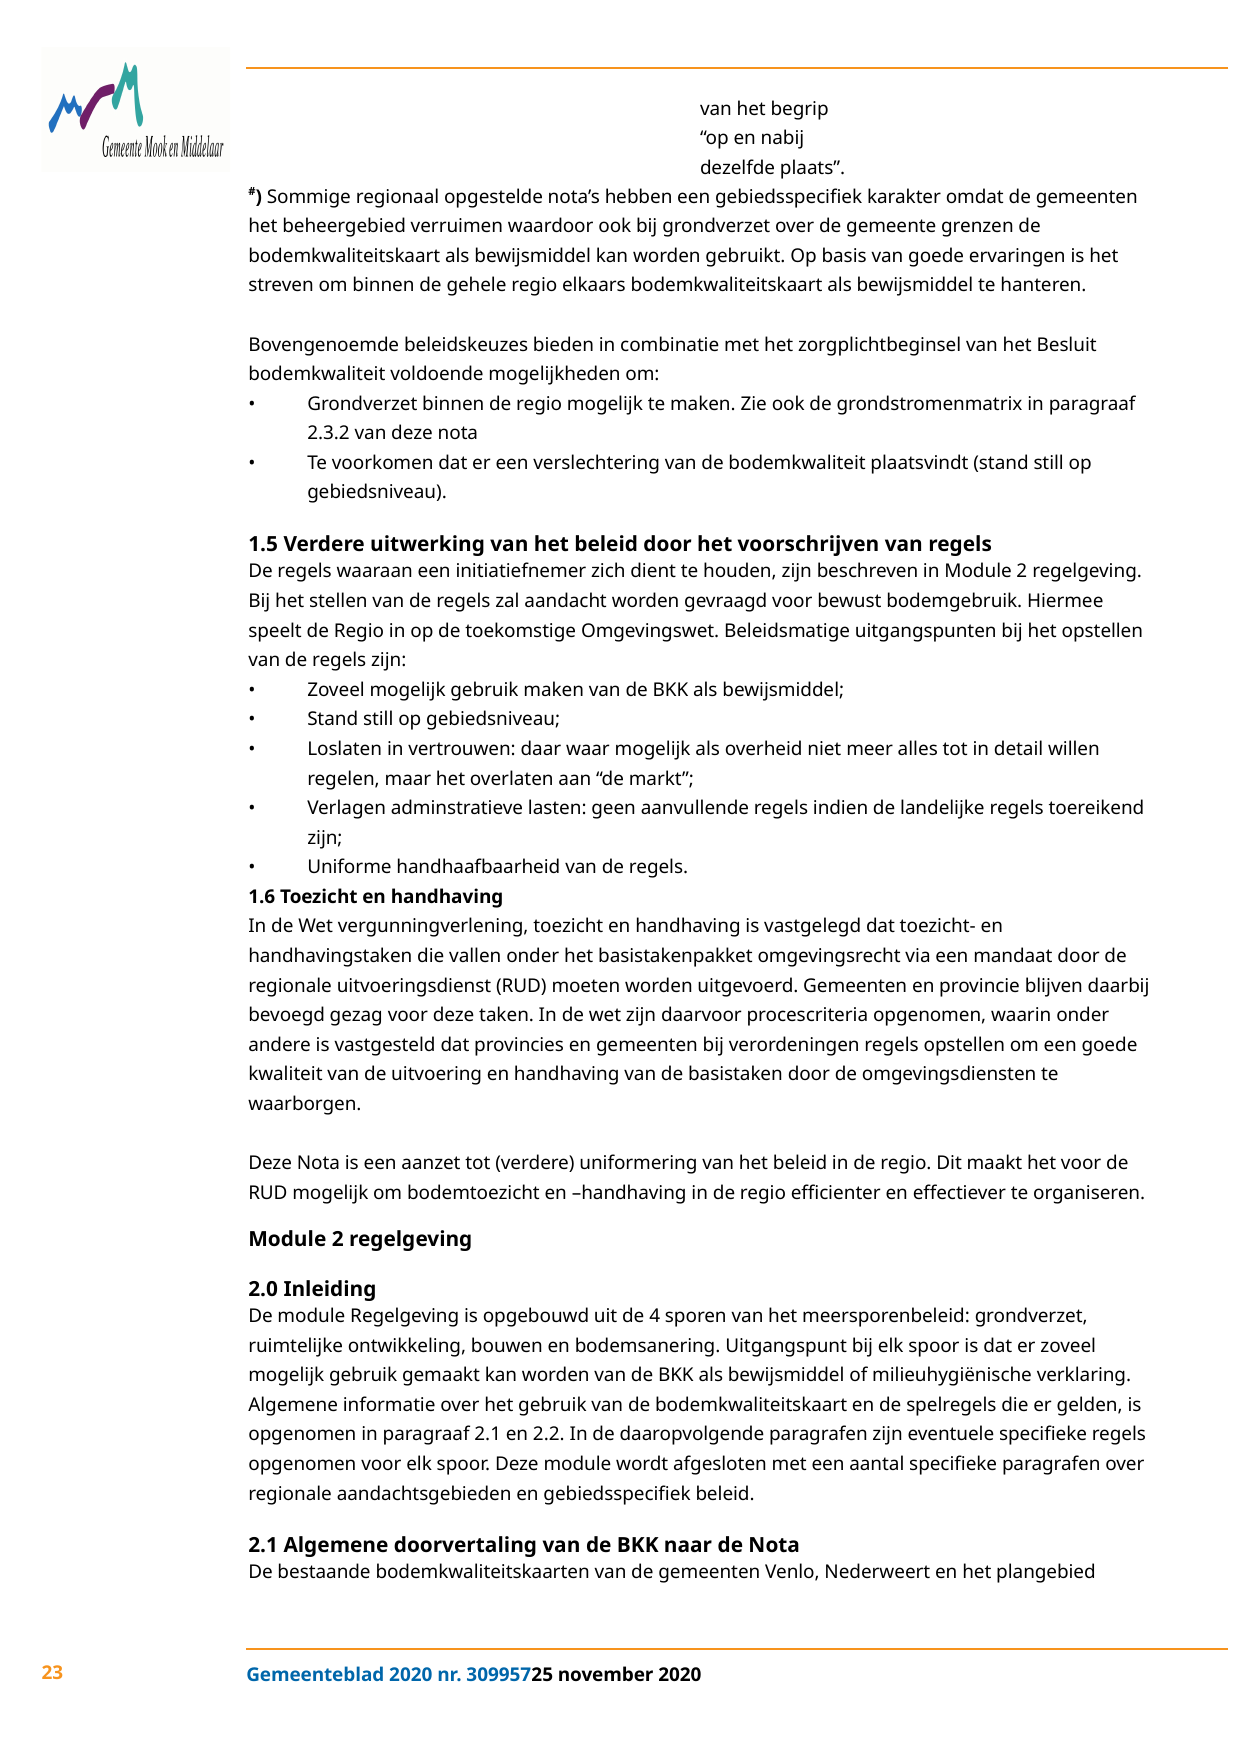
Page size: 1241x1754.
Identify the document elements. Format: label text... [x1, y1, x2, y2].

text 2.0 Inleiding [248, 1274, 1152, 1302]
text In de Wet vergunningverlening, toezicht en handhaving is vastgelegd dat toezicht- en handhavingstaken die vallen onder het basistakenpakket omgevingsrecht via een mandaat door de regionale uitvoeringsdienst (RUD) moeten worden uitgevoerd. Gemeenten en provincie blijven daarbij bevoegd gezag voor deze taken. In de wet zijn daarvoor procescriteria opgenomen, waarin onder andere is vastgesteld dat provincies en gemeenten bij verordeningen regels opstellen om een goede kwaliteit van de uitvoering en handhaving van de basistaken door de omgevingsdiensten te waarborgen. [248, 913, 1152, 1116]
table_cell [1001, 95, 1152, 180]
text De regels waaraan een initiatiefnemer zich dient te houden, zijn beschreven in Module 2 regelgeving. Bij het stellen van de regels zal aandacht worden gevraagd voor bewust bodemgebruik. Hiermee speelt de Regio in op de toekomstige Omgevingswet. Beleidsmatige uitgangspunten bij het opstellen van de regels zijn: [248, 558, 1152, 672]
text 2.1 Algemene doorvertaling van de BKK naar de Nota [248, 1530, 1152, 1558]
list Zoveel mogelijk gebruik maken van de BKK als bewijsmiddel; [248, 676, 1152, 702]
table_cell [549, 95, 700, 180]
table_cell [850, 95, 1001, 180]
table_cell van het begrip “op en nabij dezelfde plaats”. [700, 95, 850, 180]
list Verlagen adminstratieve lasten: geen aanvullende regels indien de landelijke regels toereikend zijn; [248, 794, 1152, 849]
text Bovengenoemde beleidskeuzes bieden in combinatie met het zorgplichtbeginsel van het Besluit bodemkwaliteit voldoende mogelijkheden om: [248, 331, 1152, 386]
list Te voorkomen dat er een verslechtering van de bodemkwaliteit plaatsvindt (stand still op gebiedsniveau). [248, 449, 1152, 504]
list Loslaten in vertrouwen: daar waar mogelijk als overheid niet meer alles tot in detail willen regelen, maar het overlaten aan “de markt”; [248, 735, 1152, 790]
text De module Regelgeving is opgebouwd uit de 4 sporen van het meersporenbeleid: grondverzet, ruimtelijke ontwikkeling, bouwen en bodemsanering. Uitgangspunt bij elk spoor is dat er zoveel mogelijk gebruik gemaakt kan worden van de BKK als bewijsmiddel of milieuhygiënische verklaring. Algemene informatie over het gebruik van de bodemkwaliteitskaart en de spelregels die er gelden, is opgenomen in paragraaf 2.1 en 2.2. In de daaropvolgende paragrafen zijn eventuele specifieke regels opgenomen voor elk spoor. Deze module wordt afgesloten met een aantal specifieke paragrafen over regionale aandachtsgebieden en gebiedsspecifiek beleid. [248, 1302, 1152, 1505]
list Uniforme handhaafbaarheid van de regels. [248, 853, 1152, 879]
text De bestaande bodemkwaliteitskaarten van de gemeenten Venlo, Nederweert en het plangebied [248, 1558, 1152, 1584]
table_cell [248, 95, 398, 180]
text Deze Nota is een aanzet tot (verdere) uniformering van het beleid in de regio. Dit maakt het voor de RUD mogelijk om bodemtoezicht en –handhaving in de regio efficienter en effectiever te organiseren. [248, 1149, 1152, 1204]
text 1.6 Toezicht en handhaving [248, 883, 1152, 909]
list Stand still op gebiedsniveau; [248, 706, 1152, 731]
text #) Sommige regionaal opgestelde nota’s hebben een gebiedsspecifiek karakter omdat de gemeenten het beheergebied verruimen waardoor ook bij grondverzet over de gemeente grenzen de bodemkwaliteitskaart als bewijsmiddel kan worden gebruikt. Op basis van goede ervaringen is het streven om binnen de gehele regio elkaars bodemkwaliteitskaart als bewijsmiddel te hanteren. [248, 183, 1152, 297]
text 1.5 Verdere uitwerking van het beleid door het voorschrijven van regels [248, 529, 1152, 558]
list Grondverzet binnen de regio mogelijk te maken. Zie ook de grondstromenmatrix in paragraaf 2.3.2 van deze nota [248, 390, 1152, 445]
picture [41, 47, 231, 172]
text Module 2 regelgeving [248, 1224, 1152, 1253]
table_cell [399, 95, 549, 180]
